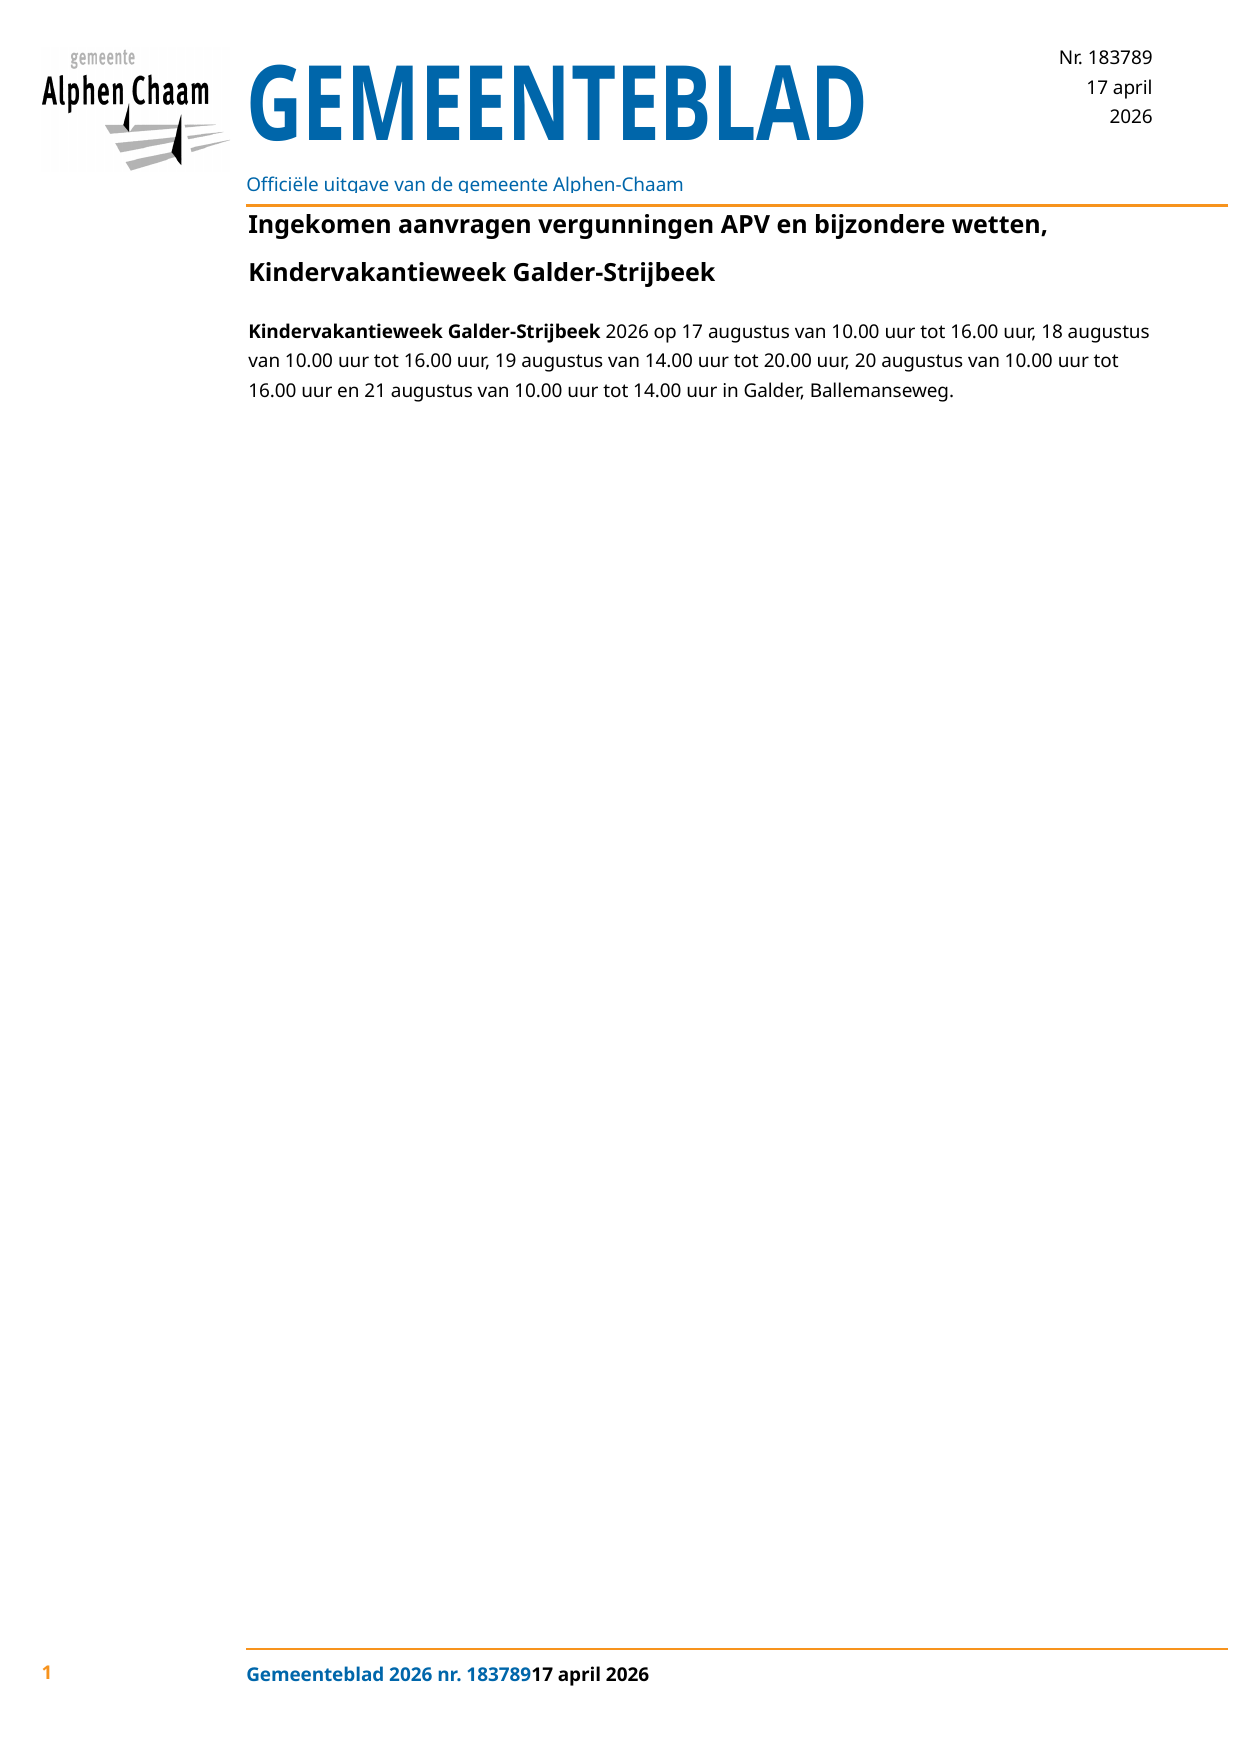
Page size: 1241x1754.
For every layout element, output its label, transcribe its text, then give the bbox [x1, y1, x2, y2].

picture [41, 47, 231, 172]
text Ingekomen aanvragen vergunningen APV en bijzondere wetten, Kindervakantieweek Galder-Strijbeek [248, 207, 1152, 288]
text Kindervakantieweek Galder-Strijbeek 2026 op 17 augustus van 10.00 uur tot 16.00 uur, 18 augustus van 10.00 uur tot 16.00 uur, 19 augustus van 14.00 uur tot 20.00 uur, 20 augustus van 10.00 uur tot 16.00 uur en 21 augustus van 10.00 uur tot 14.00 uur in Galder, Ballemanseweg. [248, 318, 1152, 403]
